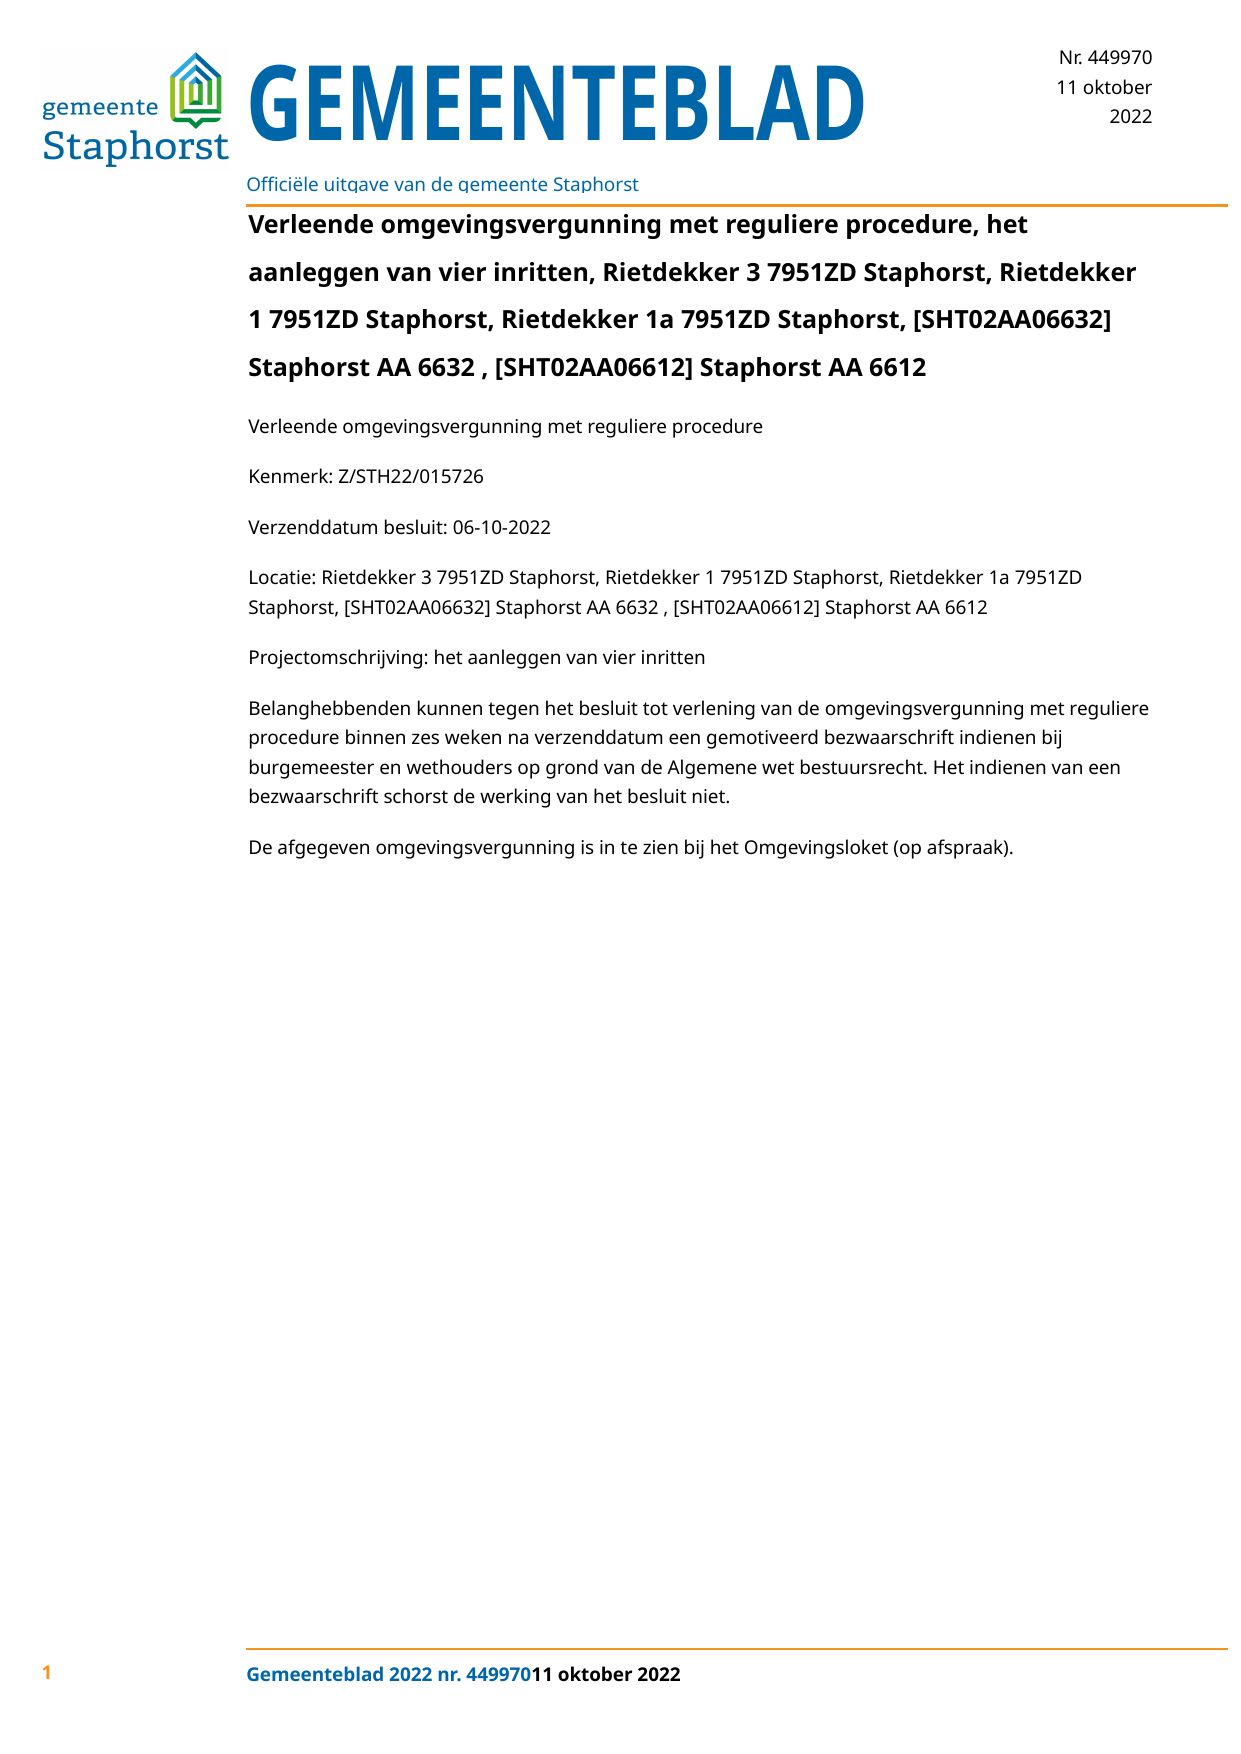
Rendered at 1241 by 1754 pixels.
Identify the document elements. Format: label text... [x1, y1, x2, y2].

text De afgegeven omgevingsvergunning is in te zien bij het Omgevingsloket (op afspraak). [248, 834, 1152, 860]
picture [41, 47, 231, 172]
text Belanghebbenden kunnen tegen het besluit tot verlening van de omgevingsvergunning met reguliere procedure binnen zes weken na verzenddatum een gemotiveerd bezwaarschrift indienen bij burgemeester en wethouders op grond van de Algemene wet bestuursrecht. Het indienen van een bezwaarschrift schorst de werking van het besluit niet. [248, 695, 1152, 809]
text Verleende omgevingsvergunning met reguliere procedure [248, 413, 1152, 439]
text Kenmerk: Z/STH22/015726 [248, 463, 1152, 489]
text Locatie: Rietdekker 3 7951ZD Staphorst, Rietdekker 1 7951ZD Staphorst, Rietdekker 1a 7951ZD Staphorst, [SHT02AA06632] Staphorst AA 6632 , [SHT02AA06612] Staphorst AA 6612 [248, 564, 1152, 620]
text Verzenddatum besluit: 06-10-2022 [248, 514, 1152, 540]
text Projectomschrijving: het aanleggen van vier inritten [248, 644, 1152, 670]
text Verleende omgevingsvergunning met reguliere procedure, het aanleggen van vier inritten, Rietdekker 3 7951ZD Staphorst, Rietdekker 1 7951ZD Staphorst, Rietdekker 1a 7951ZD Staphorst, [SHT02AA06632] Staphorst AA 6632 , [SHT02AA06612] Staphorst AA 6612 [248, 207, 1152, 384]
